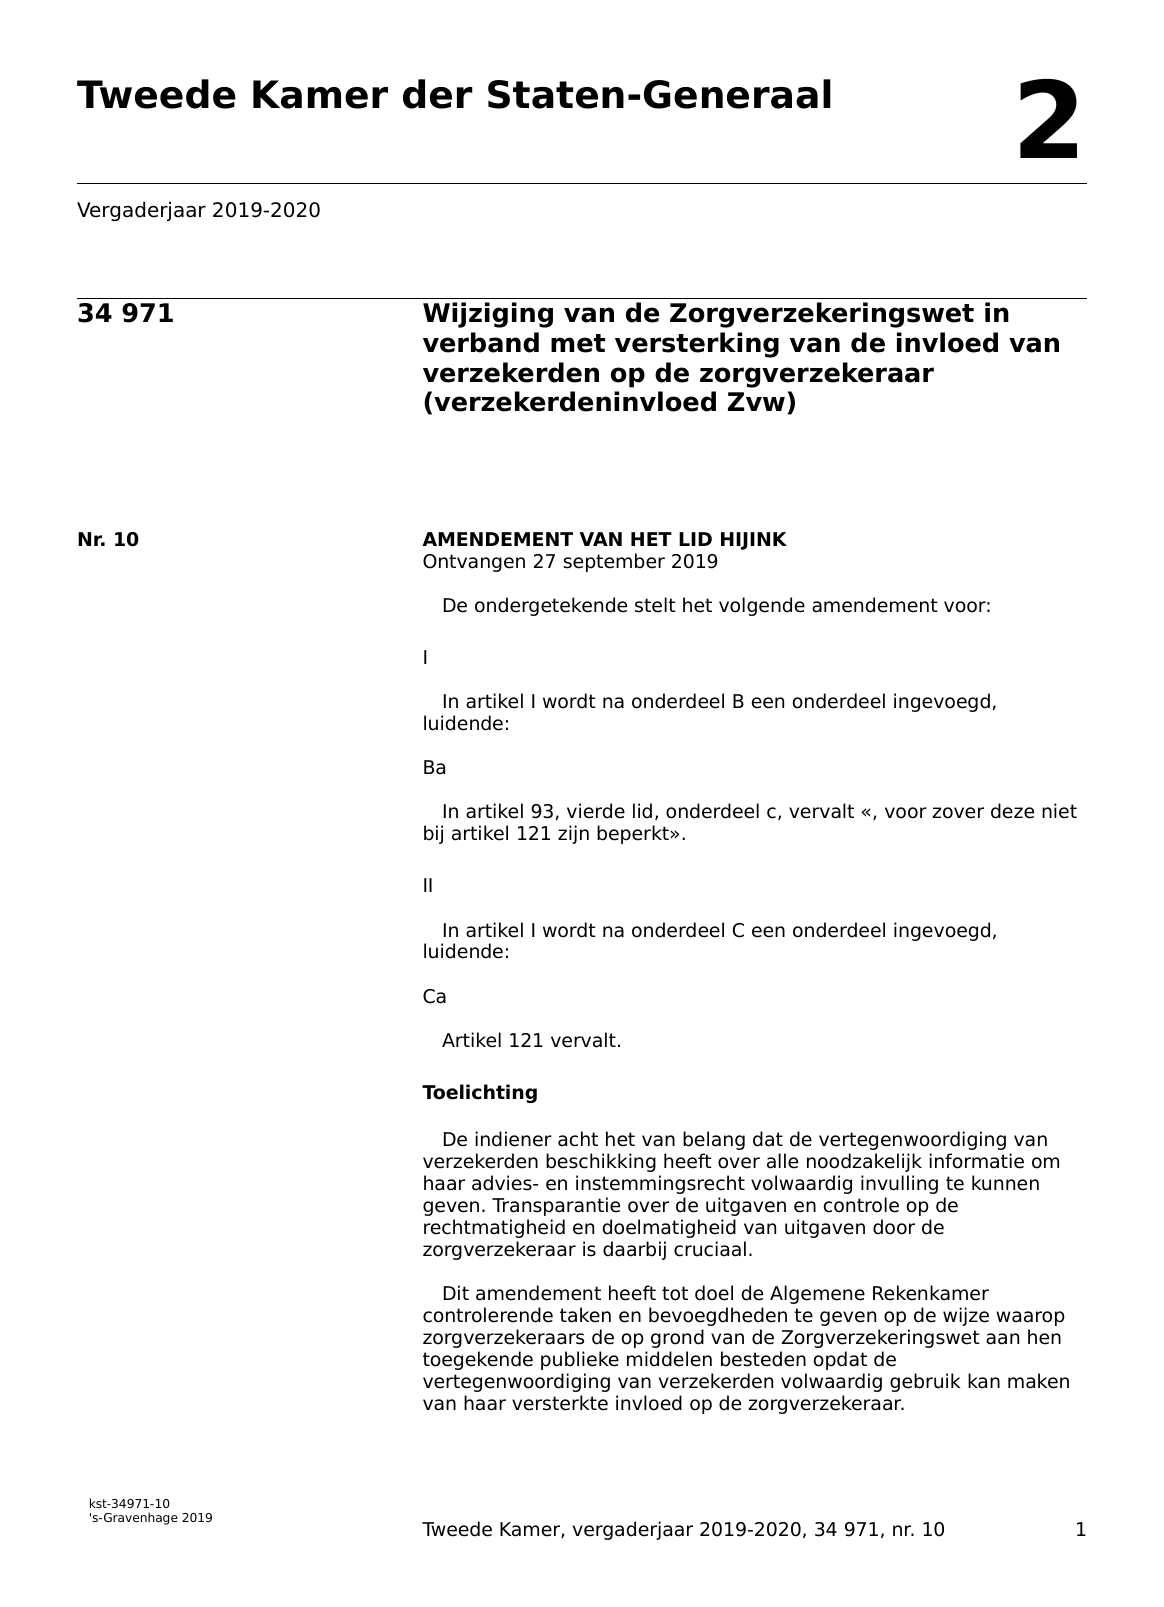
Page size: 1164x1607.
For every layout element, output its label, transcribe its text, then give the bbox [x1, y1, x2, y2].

text Ca [422, 986, 1087, 1008]
text kst-34971-10 [88, 1497, 323, 1511]
text De indiener acht het van belang dat de vertegenwoordiging van verzekerden beschikking heeft over alle noodzakelijk informatie om haar advies- en instemmingsrecht volwaardig invulling te kunnen geven. Transparantie over de uitgaven en controle op de rechtmatigheid en doelmatigheid van uitgaven door de zorgverzekeraar is daarbij cruciaal. [422, 1129, 1087, 1261]
text Dit amendement heeft tot doel de Algemene Rekenkamer controlerende taken en bevoegdheden te geven op de wijze waarop zorgverzekeraars de op grond van de Zorgverzekeringswet aan hen toegekende publieke middelen besteden opdat de vertegenwoordiging van verzekerden volwaardig gebruik kan maken van haar versterkte invloed op de zorgverzekeraar. [422, 1283, 1087, 1415]
text In artikel I wordt na onderdeel B een onderdeel ingevoegd, luidende: [422, 691, 1087, 735]
text 's-Gravenhage 2019 [88, 1511, 323, 1525]
subtitle 34 971 Wijziging van de Zorgverzekeringswet in verband met versterking van de invloed van verzekerden op de zorgverzekeraar (verzekerdeninvloed Zvw) [77, 299, 1087, 418]
subtitle II [422, 875, 1087, 897]
subtitle Toelichting [422, 1082, 1087, 1104]
text Artikel 121 vervalt. [422, 1030, 1087, 1052]
text In artikel 93, vierde lid, onderdeel c, vervalt «, voor zover deze niet bij artikel 121 zijn beperkt». [422, 801, 1087, 845]
text Ontvangen 27 september 2019 [422, 551, 1087, 573]
table_header 2 [886, 59, 1087, 183]
table_header Tweede Kamer der Staten-Generaal [77, 59, 886, 183]
text Ba [422, 757, 1087, 779]
table_cell Vergaderjaar 2019-2020 [77, 184, 1087, 298]
text In artikel I wordt na onderdeel C een onderdeel ingevoegd, luidende: [422, 919, 1087, 963]
subtitle Nr. 10 AMENDEMENT VAN HET LID HIJINK [77, 529, 1087, 551]
text De ondergetekende stelt het volgende amendement voor: [422, 595, 1087, 617]
subtitle I [422, 647, 1087, 669]
